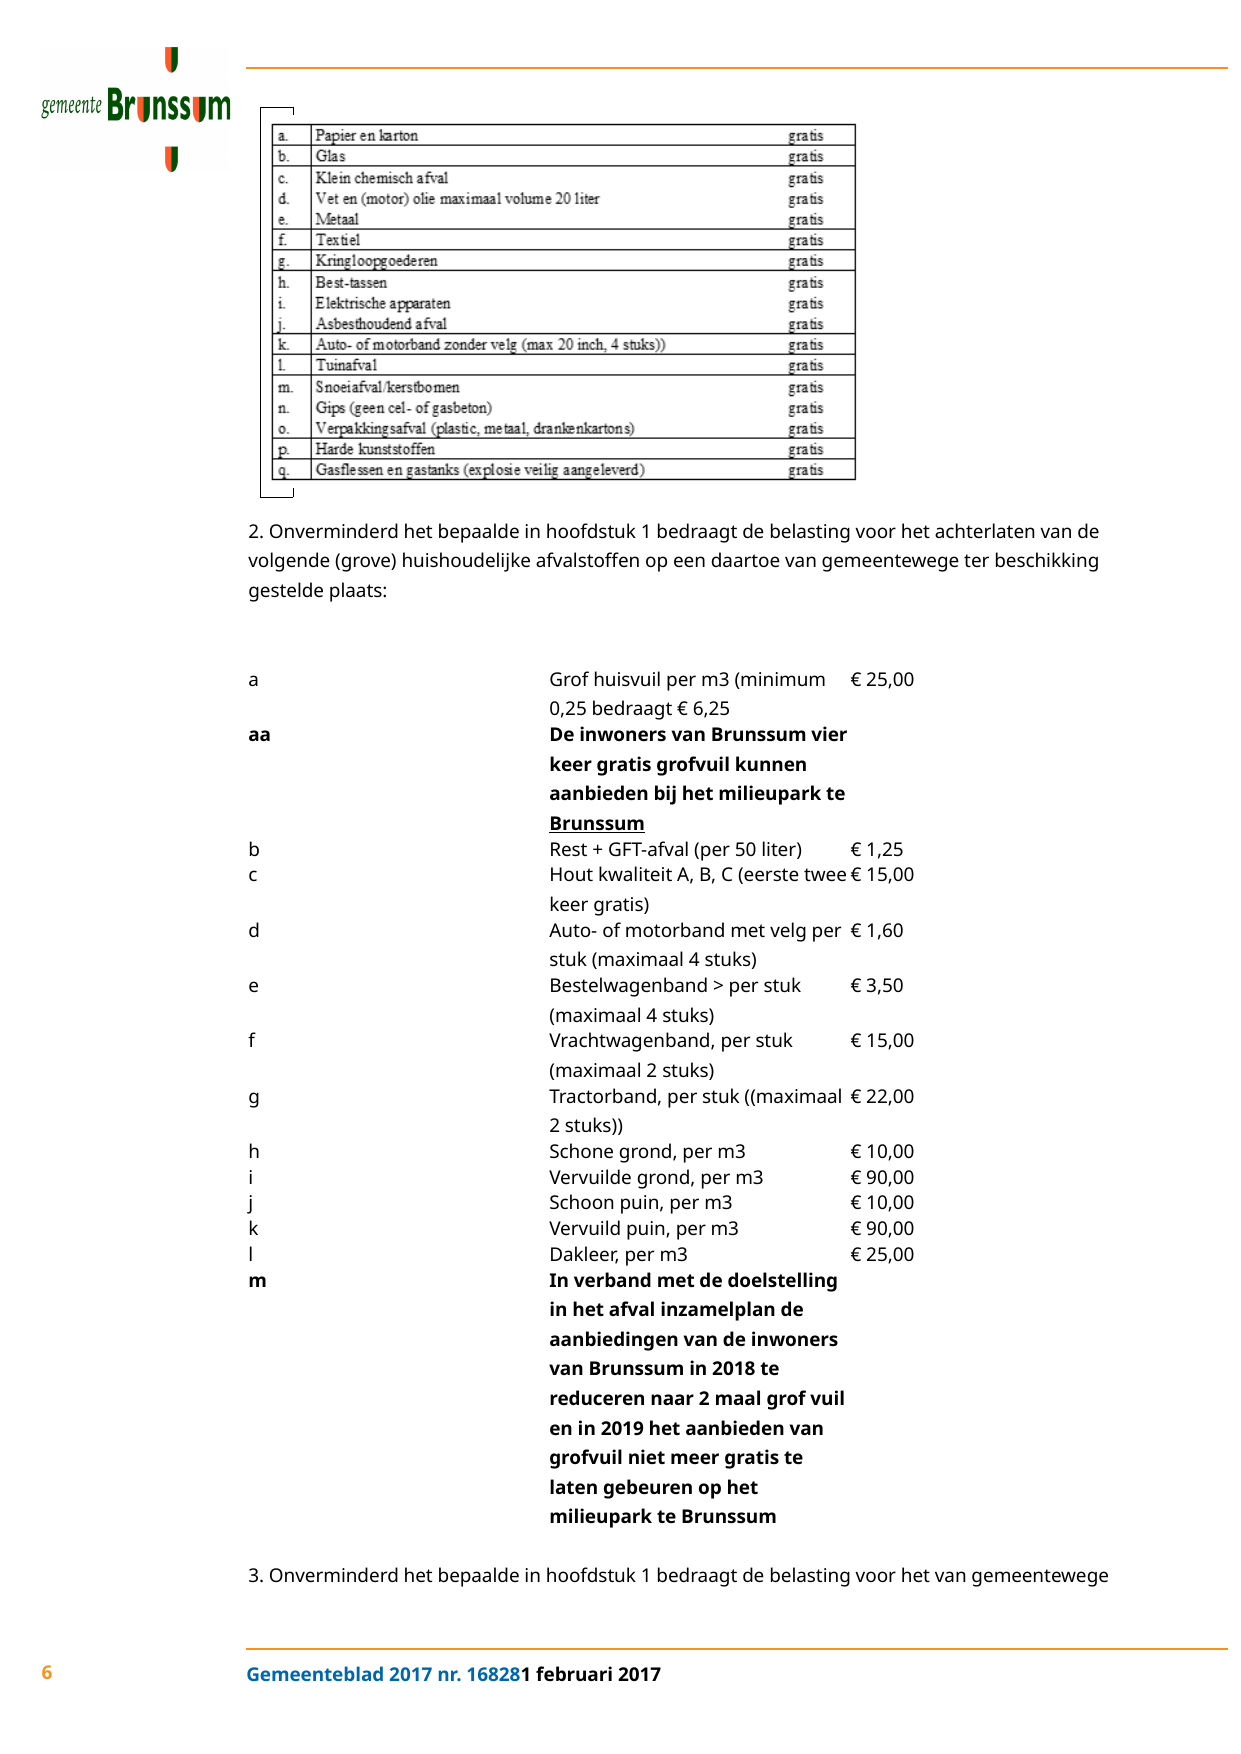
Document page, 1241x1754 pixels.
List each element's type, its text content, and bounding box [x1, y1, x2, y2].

table_cell aa [248, 721, 549, 836]
table_cell Schoon puin, per m3 [549, 1190, 850, 1215]
table_cell Hout kwaliteit A, B, C (eerste twee keer gratis) [549, 862, 850, 917]
table_cell € 15,00 [850, 1028, 1152, 1083]
table_cell h [248, 1138, 549, 1164]
table_cell Auto- of motorband met velg per stuk (maximaal 4 stuks) [549, 917, 850, 972]
table_cell Bestelwagenband > per stuk (maximaal 4 stuks) [549, 972, 850, 1027]
table_cell Tractorband, per stuk ((maximaal 2 stuks)) [549, 1083, 850, 1138]
table_cell € 1,25 [850, 836, 1152, 862]
table_cell € 25,00 [850, 1241, 1152, 1267]
table_cell [850, 721, 1152, 836]
table_header Grof huisvuil per m3 (minimum 0,25 bedraagt € 6,25 [549, 666, 850, 721]
table_cell i [248, 1164, 549, 1189]
table_cell e [248, 972, 549, 1027]
table_cell € 15,00 [850, 862, 1152, 917]
picture [41, 47, 231, 172]
table_cell € 10,00 [850, 1138, 1152, 1164]
table_cell d [248, 917, 549, 972]
table_cell De inwoners van Brunssum vier keer gratis grofvuil kunnen aanbieden bij het milieupark te Brunssum [549, 721, 850, 836]
table_cell € 90,00 [850, 1164, 1152, 1189]
table_cell f [248, 1028, 549, 1083]
table_cell € 1,60 [850, 917, 1152, 972]
table_cell Vrachtwagenband, per stuk (maximaal 2 stuks) [549, 1028, 850, 1083]
table_cell m [248, 1267, 549, 1529]
table_cell In verband met de doelstelling in het afval inzamelplan de aanbiedingen van de inwoners van Brunssum in 2018 te reduceren naar 2 maal grof vuil en in 2019 het aanbieden van grofvuil niet meer gratis te laten gebeuren op het milieupark te Brunssum [549, 1267, 850, 1529]
table_cell b [248, 836, 549, 862]
table_cell Rest + GFT-afval (per 50 liter) [549, 836, 850, 862]
text 3. Onverminderd het bepaalde in hoofdstuk 1 bedraagt de belasting voor het van gemeentewege [248, 1562, 1152, 1588]
picture [268, 115, 860, 488]
table_cell c [248, 862, 549, 917]
table_cell Schone grond, per m3 [549, 1138, 850, 1164]
table_cell g [248, 1083, 549, 1138]
table_header a [248, 666, 549, 721]
table_cell Vervuild puin, per m3 [549, 1215, 850, 1241]
table_cell € 3,50 [850, 972, 1152, 1027]
table_cell l [248, 1241, 549, 1267]
text 2. Onverminderd het bepaalde in hoofdstuk 1 bedraagt de belasting voor het achterlaten van de volgende (grove) huishoudelijke afvalstoffen op een daartoe van gemeentewege ter beschikking gestelde plaats: [248, 518, 1152, 603]
table_cell Dakleer, per m3 [549, 1241, 850, 1267]
table_cell € 22,00 [850, 1083, 1152, 1138]
table_header € 25,00 [850, 666, 1152, 721]
table_cell € 90,00 [850, 1215, 1152, 1241]
table_cell € 10,00 [850, 1190, 1152, 1215]
table_cell j [248, 1190, 549, 1215]
table_cell [850, 1267, 1152, 1529]
table_cell k [248, 1215, 549, 1241]
table_cell Vervuilde grond, per m3 [549, 1164, 850, 1189]
